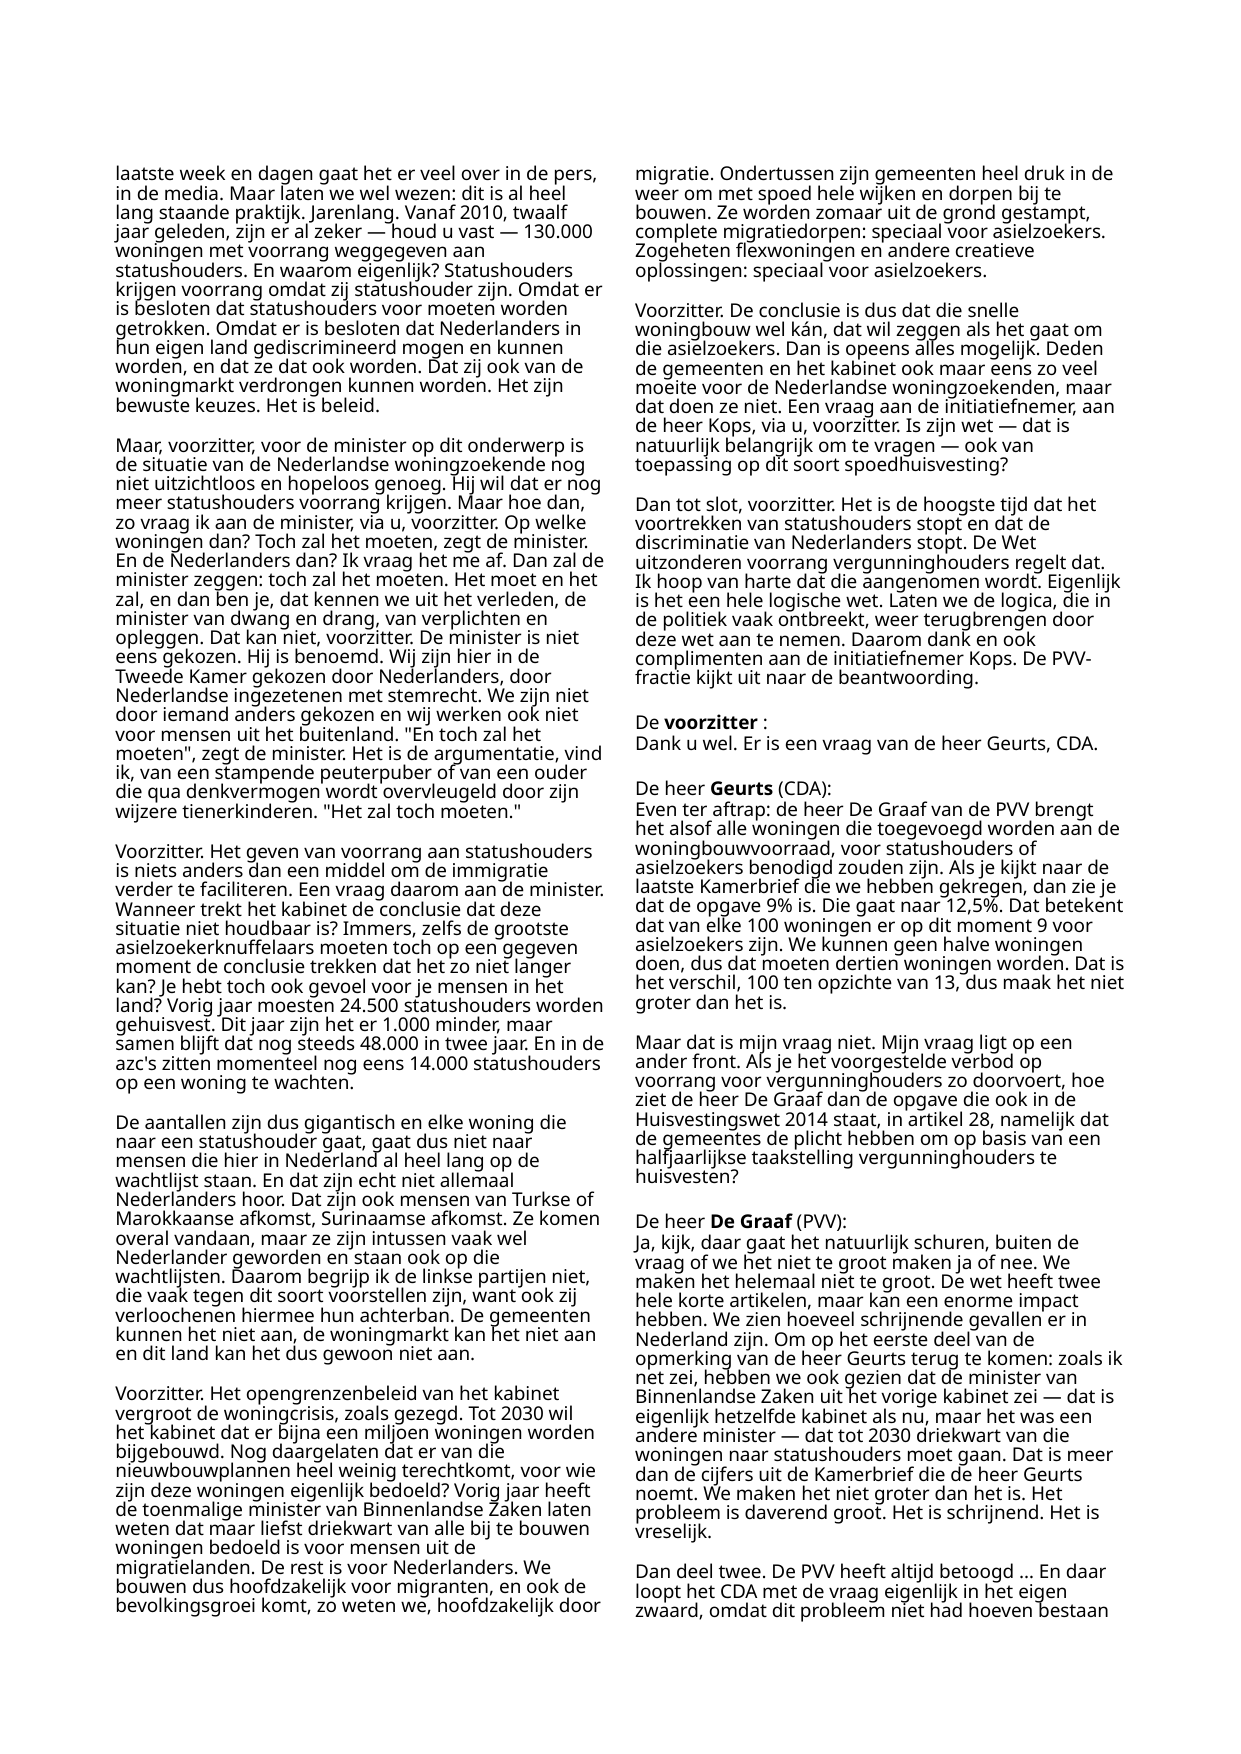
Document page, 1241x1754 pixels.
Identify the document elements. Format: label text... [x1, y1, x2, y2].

text Dank u wel. Er is een vraag van de heer Geurts, CDA. [635, 735, 1125, 754]
text De voorzitter : [635, 709, 1125, 735]
text laatste week en dagen gaat het er veel over in de pers, in de media. Maar laten we wel wezen: dit is al heel lang staande praktijk. Jarenlang. Vanaf 2010, twaalf jaar geleden, zijn er al zeker — houd u vast — 130.000 woningen met voorrang weggegeven aan statushouders. En waarom eigenlijk? Statushouders krijgen voorrang omdat zij statushouder zijn. Omdat er is besloten dat statushouders voor moeten worden getrokken. Omdat er is besloten dat Nederlanders in hun eigen land gediscrimineerd mogen en kunnen worden, en dat ze dat ook worden. Dat zij ook van de woningmarkt verdrongen kunnen worden. Het zijn bewuste keuzes. Het is beleid. [115, 165, 605, 416]
text De heer De Graaf (PVV): [635, 1209, 1125, 1234]
text Voorzitter. Het geven van voorrang aan statushouders is niets anders dan een middel om de immigratie verder te faciliteren. Een vraag daarom aan de minister. Wanneer trekt het kabinet de conclusie dat deze situatie niet houdbaar is? Immers, zelfs de grootste asielzoekerknuffelaars moeten toch op een gegeven moment de conclusie trekken dat het zo niet langer kan? Je hebt toch ook gevoel voor je mensen in het land? Vorig jaar moesten 24.500 statushouders worden gehuisvest. Dit jaar zijn het er 1.000 minder, maar samen blijft dat nog steeds 48.000 in twee jaar. En in de azc's zitten momenteel nog eens 14.000 statushouders op een woning te wachten. [115, 843, 605, 1093]
text Voorzitter. De conclusie is dus dat die snelle woningbouw wel kán, dat wil zeggen als het gaat om die asielzoekers. Dan is opeens alles mogelijk. Deden de gemeenten en het kabinet ook maar eens zo veel moeite voor de Nederlandse woningzoekenden, maar dat doen ze niet. Een vraag aan de initiatiefnemer, aan de heer Kops, via u, voorzitter. Is zijn wet — dat is natuurlijk belangrijk om te vragen — ook van toepassing op dit soort spoedhuisvesting? [635, 302, 1125, 475]
text migratie. Ondertussen zijn gemeenten heel druk in de weer om met spoed hele wijken en dorpen bij te bouwen. Ze worden zomaar uit de grond gestampt, complete migratiedorpen: speciaal voor asielzoekers. Zogeheten flexwoningen en andere creatieve oplossingen: speciaal voor asielzoekers. [635, 165, 1125, 281]
text Dan tot slot, voorzitter. Het is de hoogste tijd dat het voortrekken van statushouders stopt en dat de discriminatie van Nederlanders stopt. De Wet uitzonderen voorrang vergunninghouders regelt dat. Ik hoop van harte dat die aangenomen wordt. Eigenlijk is het een hele logische wet. Laten we de logica, die in de politiek vaak ontbreekt, weer terugbrengen door deze wet aan te nemen. Daarom dank en ook complimenten aan de initiatiefnemer Kops. De PVV-fractie kijkt uit naar de beantwoording. [635, 496, 1125, 688]
text De aantallen zijn dus gigantisch en elke woning die naar een statushouder gaat, gaat dus niet naar mensen die hier in Nederland al heel lang op de wachtlijst staan. En dat zijn echt niet allemaal Nederlanders hoor. Dat zijn ook mensen van Turkse of Marokkaanse afkomst, Surinaamse afkomst. Ze komen overal vandaan, maar ze zijn intussen vaak wel Nederlander geworden en staan ook op die wachtlijsten. Daarom begrijp ik de linkse partijen niet, die vaak tegen dit soort voorstellen zijn, want ook zij verloochenen hiermee hun achterban. De gemeenten kunnen het niet aan, de woningmarkt kan het niet aan en dit land kan het dus gewoon niet aan. [115, 1114, 605, 1364]
text Maar dat is mijn vraag niet. Mijn vraag ligt op een ander front. Als je het voorgestelde verbod op voorrang voor vergunninghouders zo doorvoert, hoe ziet de heer De Graaf dan de opgave die ook in de Huisvestingswet 2014 staat, in artikel 28, namelijk dat de gemeentes de plicht hebben om op basis van een halfjaarlijkse taakstelling vergunninghouders te huisvesten? [635, 1034, 1125, 1188]
text Maar, voorzitter, voor de minister op dit onderwerp is de situatie van de Nederlandse woningzoekende nog niet uitzichtloos en hopeloos genoeg. Hij wil dat er nog meer statushouders voorrang krijgen. Maar hoe dan, zo vraag ik aan de minister, via u, voorzitter. Op welke woningen dan? Toch zal het moeten, zegt de minister. En de Nederlanders dan? Ik vraag het me af. Dan zal de minister zeggen: toch zal het moeten. Het moet en het zal, en dan ben je, dat kennen we uit het verleden, de minister van dwang en drang, van verplichten en opleggen. Dat kan niet, voorzitter. De minister is niet eens gekozen. Hij is benoemd. Wij zijn hier in de Tweede Kamer gekozen door Nederlanders, door Nederlandse ingezetenen met stemrecht. We zijn niet door iemand anders gekozen en wij werken ook niet voor mensen uit het buitenland. "En toch zal het moeten", zegt de minister. Het is de argumentatie, vind ik, van een stampende peuterpuber of van een ouder die qua denkvermogen wordt overvleugeld door zijn wijzere tienerkinderen. "Het zal toch moeten." [115, 437, 605, 822]
text Ja, kijk, daar gaat het natuurlijk schuren, buiten de vraag of we het niet te groot maken ja of nee. We maken het helemaal niet te groot. De wet heeft twee hele korte artikelen, maar kan een enorme impact hebben. We zien hoeveel schrijnende gevallen er in Nederland zijn. Om op het eerste deel van de opmerking van de heer Geurts terug te komen: zoals ik net zei, hebben we ook gezien dat de minister van Binnenlandse Zaken uit het vorige kabinet zei — dat is eigenlijk hetzelfde kabinet als nu, maar het was een andere minister — dat tot 2030 driekwart van die woningen naar statushouders moet gaan. Dat is meer dan de cijfers uit de Kamerbrief die de heer Geurts noemt. We maken het niet groter dan het is. Het probleem is daverend groot. Het is schrijnend. Het is vreselijk. [635, 1234, 1125, 1543]
text Dan deel twee. De PVV heeft altijd betoogd … En daar loopt het CDA met de vraag eigenlijk in het eigen zwaard, omdat dit probleem niet had hoeven bestaan [635, 1563, 1125, 1621]
text Voorzitter. Het opengrenzenbeleid van het kabinet vergroot de woningcrisis, zoals gezegd. Tot 2030 wil het kabinet dat er bijna een miljoen woningen worden bijgebouwd. Nog daargelaten dat er van die nieuwbouwplannen heel weinig terechtkomt, voor wie zijn deze woningen eigenlijk bedoeld? Vorig jaar heeft de toenmalige minister van Binnenlandse Zaken laten weten dat maar liefst driekwart van alle bij te bouwen woningen bedoeld is voor mensen uit de migratielanden. De rest is voor Nederlanders. We bouwen dus hoofdzakelijk voor migranten, en ook de bevolkingsgroei komt, zo weten we, hoofdzakelijk door [115, 1385, 605, 1616]
text De heer Geurts (CDA): [635, 775, 1125, 801]
text Even ter aftrap: de heer De Graaf van de PVV brengt het alsof alle woningen die toegevoegd worden aan de woningbouwvoorraad, voor statushouders of asielzoekers benodigd zouden zijn. Als je kijkt naar de laatste Kamerbrief die we hebben gekregen, dan zie je dat de opgave 9% is. Die gaat naar 12,5%. Dat betekent dat van elke 100 woningen er op dit moment 9 voor asielzoekers zijn. We kunnen geen halve woningen doen, dus dat moeten dertien woningen worden. Dat is het verschil, 100 ten opzichte van 13, dus maak het niet groter dan het is. [635, 801, 1125, 1013]
